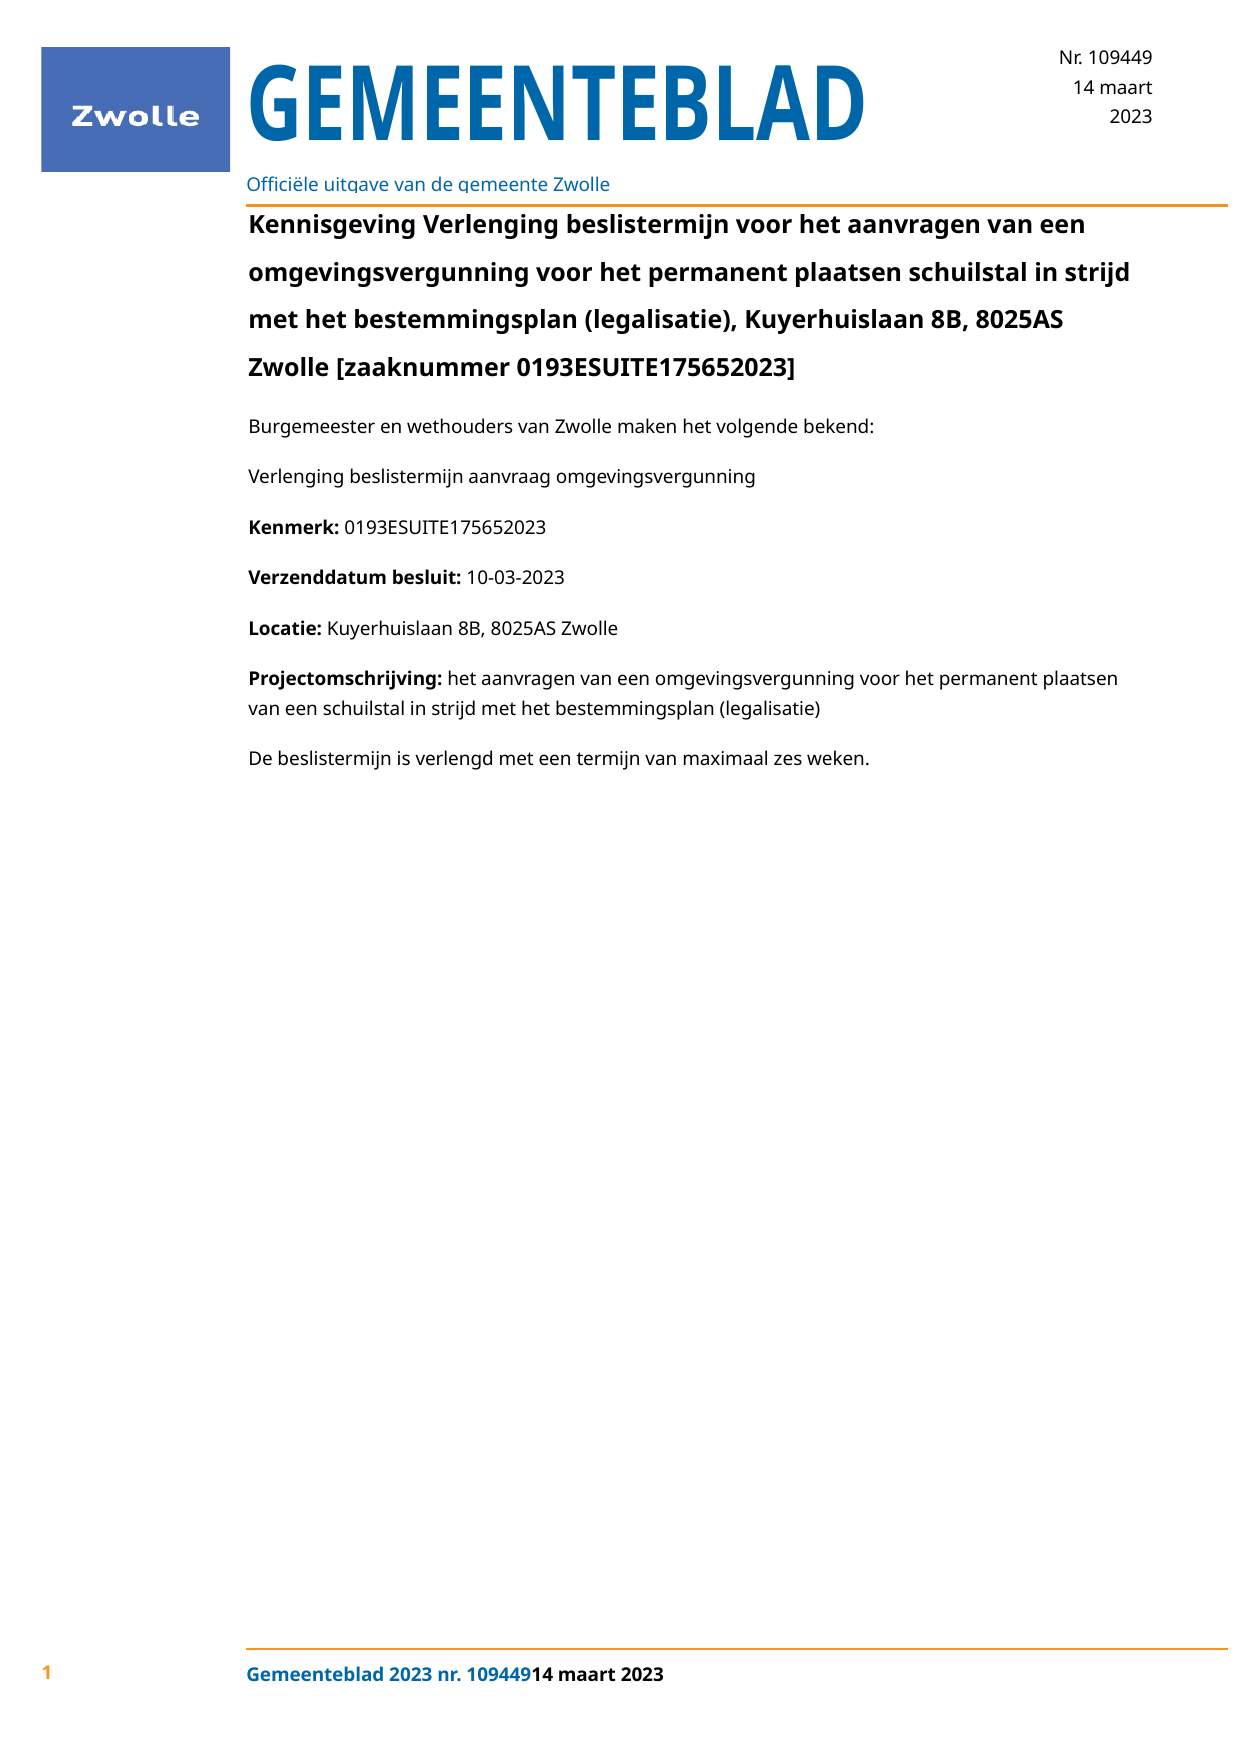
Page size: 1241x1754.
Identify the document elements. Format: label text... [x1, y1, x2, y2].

text Locatie: Kuyerhuislaan 8B, 8025AS Zwolle [248, 615, 1152, 641]
text Burgemeester en wethouders van Zwolle maken het volgende bekend: [248, 413, 1152, 439]
picture [41, 47, 231, 172]
text Verzenddatum besluit: 10-03-2023 [248, 564, 1152, 590]
text Verlenging beslistermijn aanvraag omgevingsvergunning [248, 463, 1152, 489]
text Kenmerk: 0193ESUITE175652023 [248, 514, 1152, 540]
text Kennisgeving Verlenging beslistermijn voor het aanvragen van een omgevingsvergunning voor het permanent plaatsen schuilstal in strijd met het bestemmingsplan (legalisatie), Kuyerhuislaan 8B, 8025AS Zwolle [zaaknummer 0193ESUITE175652023] [248, 207, 1152, 384]
text De beslistermijn is verlengd met een termijn van maximaal zes weken. [248, 745, 1152, 771]
text Projectomschrijving: het aanvragen van een omgevingsvergunning voor het permanent plaatsen van een schuilstal in strijd met het bestemmingsplan (legalisatie) [248, 665, 1152, 721]
